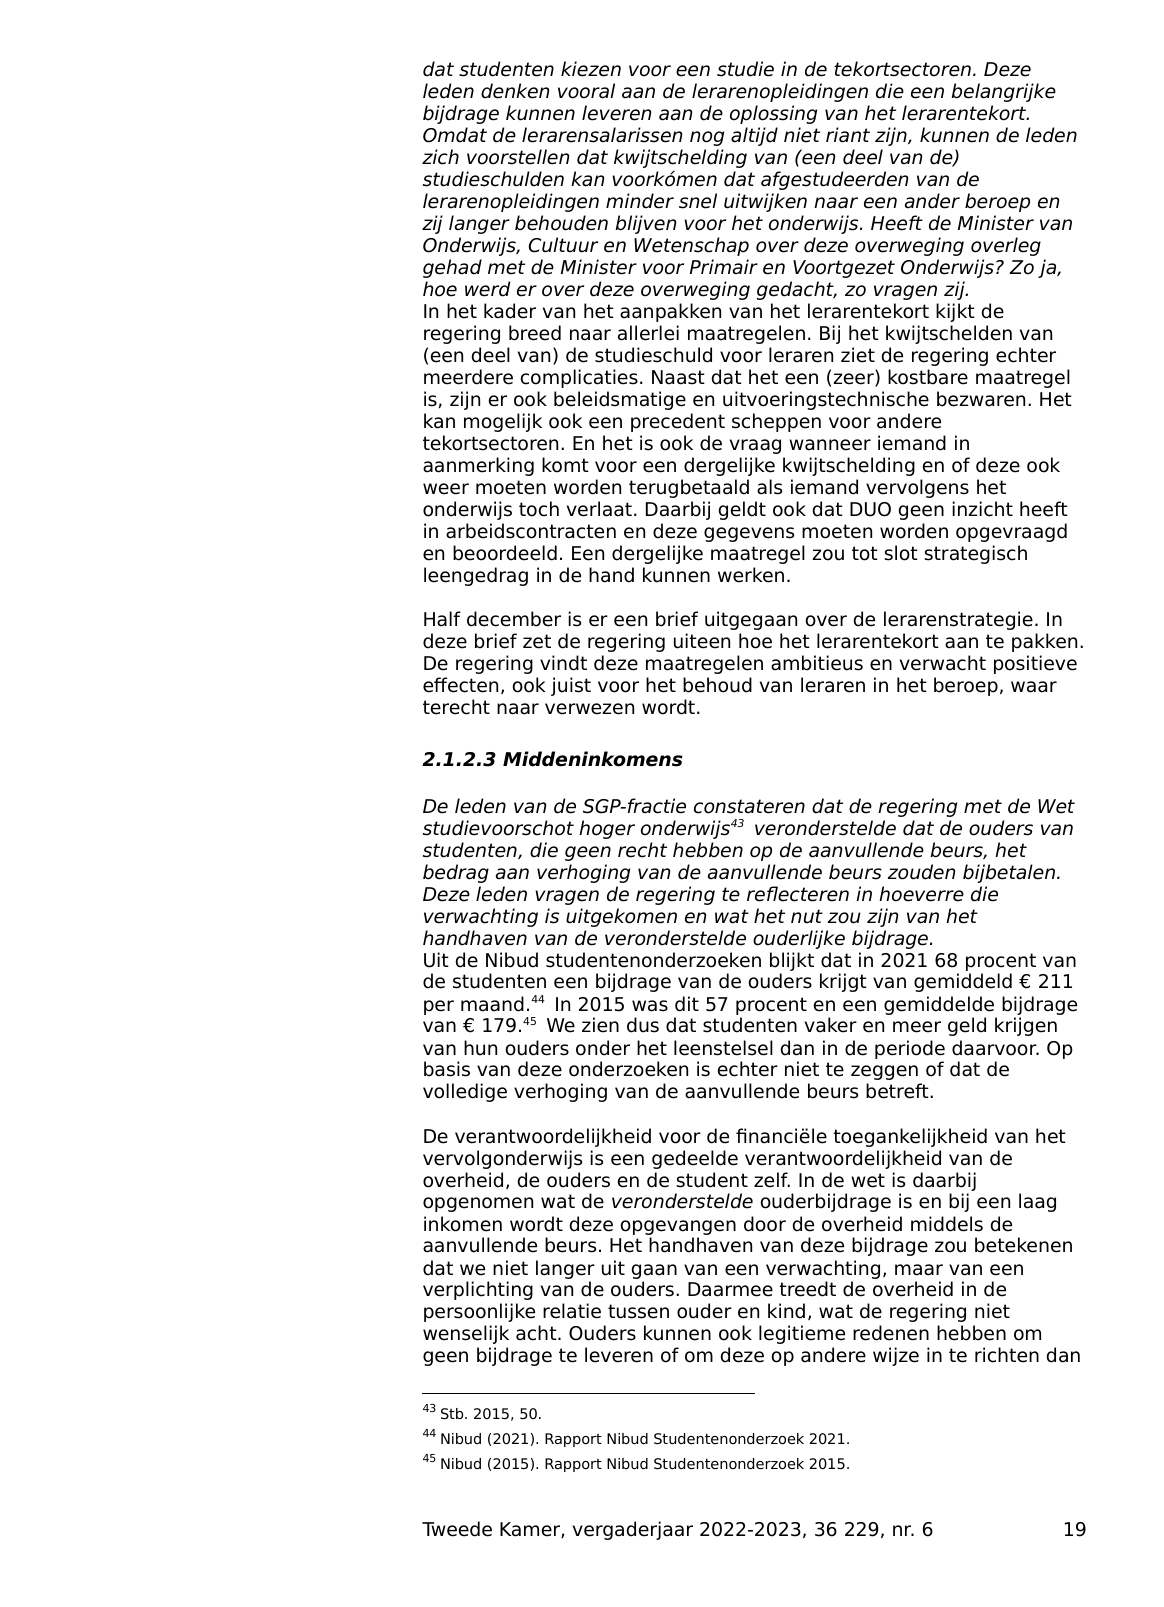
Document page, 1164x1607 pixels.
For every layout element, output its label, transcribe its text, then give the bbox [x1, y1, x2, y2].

text Uit de Nibud studentenonderzoeken blijkt dat in 2021 68 procent van de studenten een bijdrage van de ouders krijgt van gemiddeld € 211 per maand. In 2015 was dit 57 procent en een gemiddelde bijdrage van € 179. We zien dus dat studenten vaker en meer geld krijgen van hun ouders onder het leenstelsel dan in de periode daarvoor. Op basis van deze onderzoeken is echter niet te zeggen of dat de volledige verhoging van de aanvullende beurs betreft. [422, 949, 1087, 1103]
subtitle 2.1.2.3 Middeninkomens [422, 749, 1087, 771]
text In het kader van het aanpakken van het lerarentekort kijkt de regering breed naar allerlei maatregelen. Bij het kwijtschelden van (een deel van) de studieschuld voor leraren ziet de regering echter meerdere complicaties. Naast dat het een (zeer) kostbare maatregel is, zijn er ook beleidsmatige en uitvoeringstechnische bezwaren. Het kan mogelijk ook een precedent scheppen voor andere tekortsectoren. En het is ook de vraag wanneer iemand in aanmerking komt voor een dergelijke kwijtschelding en of deze ook weer moeten worden terugbetaald als iemand vervolgens het onderwijs toch verlaat. Daarbij geldt ook dat DUO geen inzicht heeft in arbeidscontracten en deze gegevens moeten worden opgevraagd en beoordeeld. Een dergelijke maatregel zou tot slot strategisch leengedrag in de hand kunnen werken. [422, 301, 1087, 587]
text Stb. 2015, 50. [422, 1402, 1087, 1424]
text Nibud (2015). Rapport Nibud Studentenonderzoek 2015. [422, 1452, 1087, 1474]
text De verantwoordelijkheid voor de financiële toegankelijkheid van het vervolgonderwijs is een gedeelde verantwoordelijkheid van de overheid, de ouders en de student zelf. In de wet is daarbij opgenomen wat de veronderstelde ouderbijdrage is en bij een laag inkomen wordt deze opgevangen door de overheid middels de aanvullende beurs. Het handhaven van deze bijdrage zou betekenen dat we niet langer uit gaan van een verwachting, maar van een verplichting van de ouders. Daarmee treedt de overheid in de persoonlijke relatie tussen ouder en kind, wat de regering niet wenselijk acht. Ouders kunnen ook legitieme redenen hebben om geen bijdrage te leveren of om deze op andere wijze in te richten dan [422, 1126, 1087, 1367]
text dat studenten kiezen voor een studie in de tekortsectoren. Deze leden denken vooral aan de lerarenopleidingen die een belangrijke bijdrage kunnen leveren aan de oplossing van het lerarentekort. Omdat de lerarensalarissen nog altijd niet riant zijn, kunnen de leden zich voorstellen dat kwijtschelding van (een deel van de) studieschulden kan voorkómen dat afgestudeerden van de lerarenopleidingen minder snel uitwijken naar een ander beroep en zij langer behouden blijven voor het onderwijs. Heeft de Minister van Onderwijs, Cultuur en Wetenschap over deze overweging overleg gehad met de Minister voor Primair en Voortgezet Onderwijs? Zo ja, hoe werd er over deze overweging gedacht, zo vragen zij. [422, 59, 1087, 301]
text Half december is er een brief uitgegaan over de lerarenstrategie. In deze brief zet de regering uiteen hoe het lerarentekort aan te pakken. De regering vindt deze maatregelen ambitieus en verwacht positieve effecten, ook juist voor het behoud van leraren in het beroep, waar terecht naar verwezen wordt. [422, 609, 1087, 719]
text Nibud (2021). Rapport Nibud Studentenonderzoek 2021. [422, 1427, 1087, 1449]
text De leden van de SGP-fractie constateren dat de regering met de Wet studievoorschot hoger onderwijs veronderstelde dat de ouders van studenten, die geen recht hebben op de aanvullende beurs, het bedrag aan verhoging van de aanvullende beurs zouden bijbetalen. Deze leden vragen de regering te reflecteren in hoeverre die verwachting is uitgekomen en wat het nut zou zijn van het handhaven van de veronderstelde ouderlijke bijdrage. [422, 796, 1087, 949]
